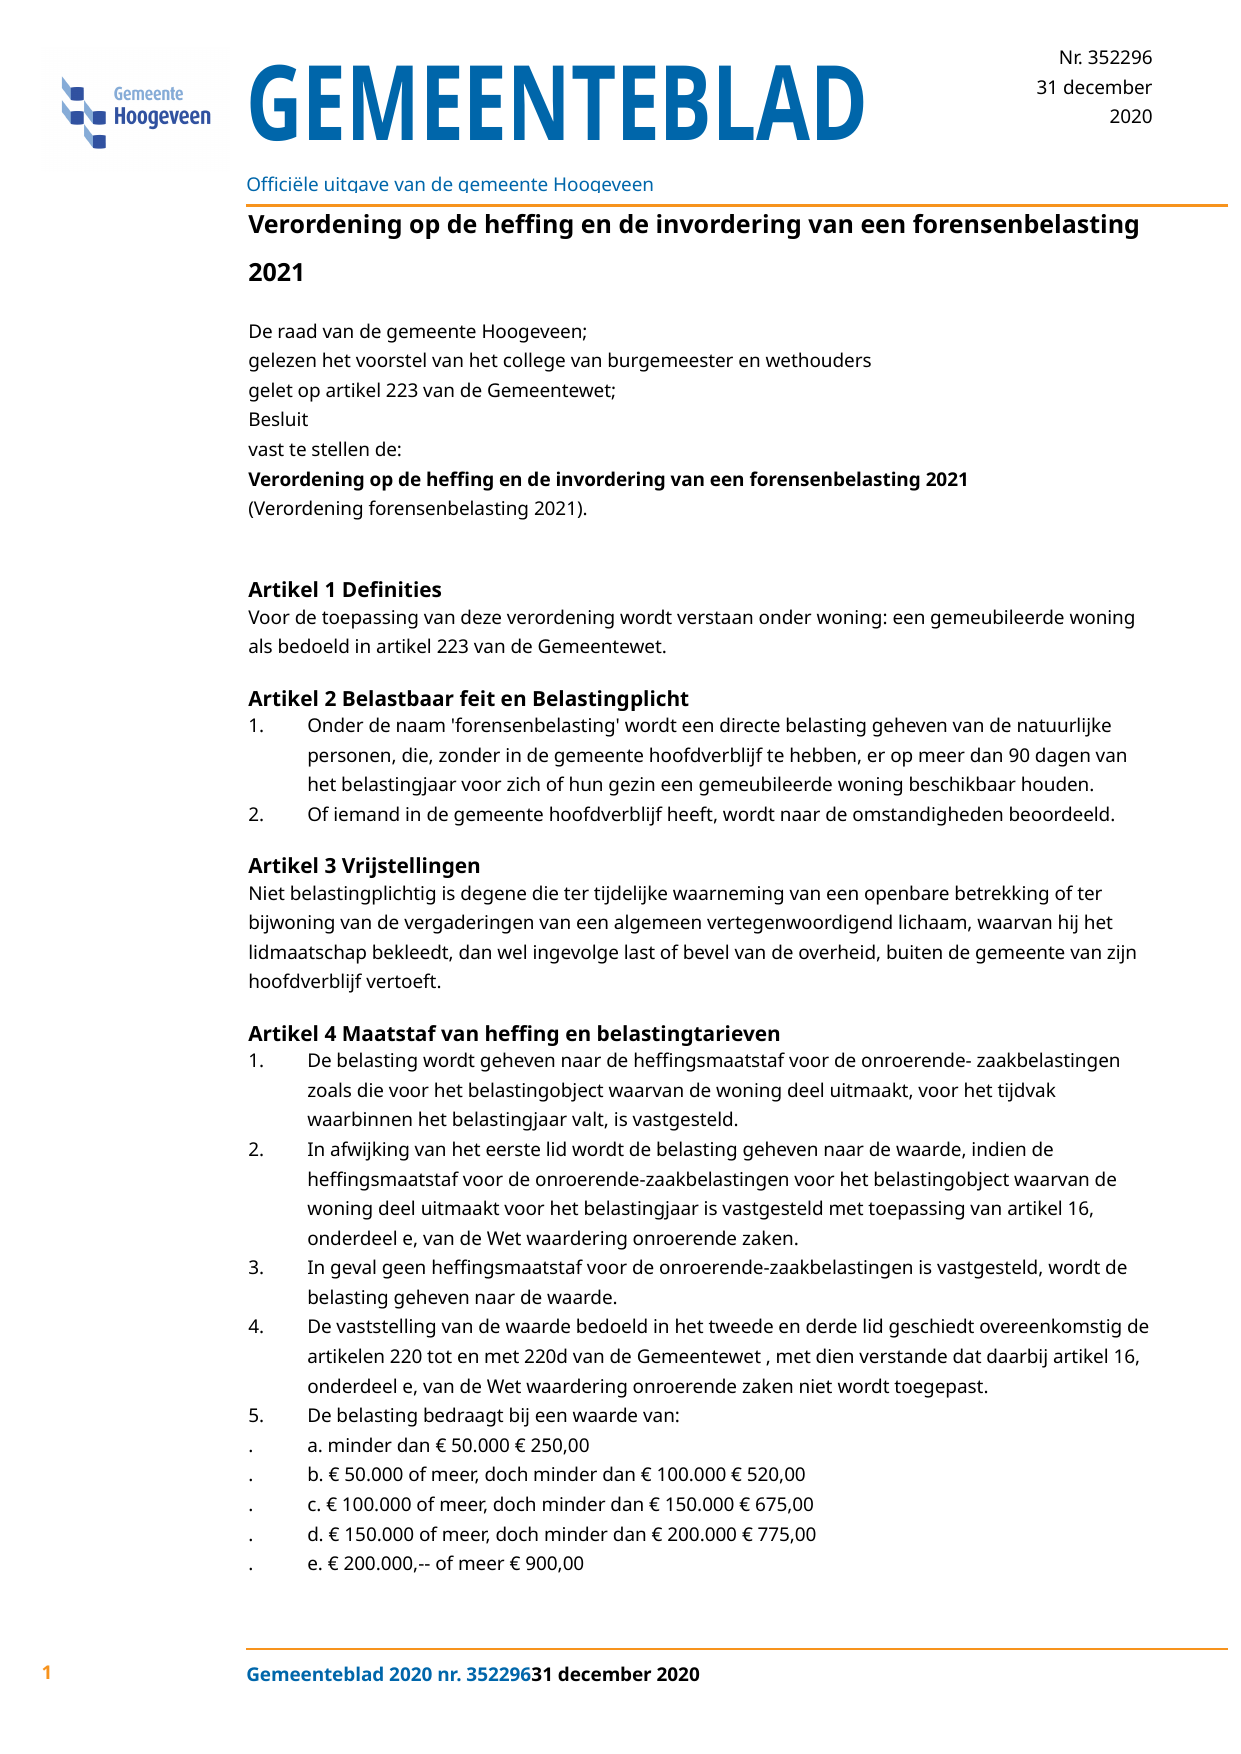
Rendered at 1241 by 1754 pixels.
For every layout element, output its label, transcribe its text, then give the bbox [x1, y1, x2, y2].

text Artikel 2 Belastbaar feit en Belastingplicht [248, 684, 1152, 712]
text gelet op artikel 223 van de Gemeentewet; [248, 377, 1152, 403]
text Verordening op de heffing en de invordering van een forensenbelasting 2021 [248, 207, 1152, 288]
list b. € 50.000 of meer, doch minder dan € 100.000 € 520,00 [248, 1462, 1152, 1487]
text Voor de toepassing van deze verordening wordt verstaan onder woning: een gemeubileerde woning als bedoeld in artikel 223 van de Gemeentewet. [248, 604, 1152, 659]
list e. € 200.000,-- of meer € 900,00 [248, 1550, 1152, 1576]
list In geval geen heffingsmaatstaf voor de onroerende-zaakbelastingen is vastgesteld, wordt de belasting geheven naar de waarde. [248, 1254, 1152, 1310]
text De raad van de gemeente Hoogeveen; [248, 318, 1152, 344]
list De belasting bedraagt bij een waarde van: [248, 1402, 1152, 1428]
text Niet belastingplichtig is degene die ter tijdelijke waarneming van een openbare betrekking of ter bijwoning van de vergaderingen van een algemeen vertegenwoordigend lichaam, waarvan hij het lidmaatschap bekleedt, dan wel ingevolge last of bevel van de overheid, buiten de gemeente van zijn hoofdverblijf vertoeft. [248, 880, 1152, 994]
text Artikel 3 Vrijstellingen [248, 851, 1152, 880]
list a. minder dan € 50.000 € 250,00 [248, 1432, 1152, 1458]
list De belasting wordt geheven naar de heffingsmaatstaf voor de onroerende- zaakbelastingen zoals die voor het belastingobject waarvan de woning deel uitmaakt, voor het tijdvak waarbinnen het belastingjaar valt, is vastgesteld. [248, 1047, 1152, 1132]
list De vaststelling van de waarde bedoeld in het tweede en derde lid geschiedt overeenkomstig de artikelen 220 tot en met 220d van de Gemeentewet , met dien verstande dat daarbij artikel 16, onderdeel e, van de Wet waardering onroerende zaken niet wordt toegepast. [248, 1314, 1152, 1399]
text vast te stellen de: [248, 436, 1152, 462]
list Of iemand in de gemeente hoofdverblijf heeft, wordt naar de omstandigheden beoordeeld. [248, 801, 1152, 827]
list Onder de naam 'forensenbelasting' wordt een directe belasting geheven van de natuurlijke personen, die, zonder in de gemeente hoofdverblijf te hebben, er op meer dan 90 dagen van het belastingjaar voor zich of hun gezin een gemeubileerde woning beschikbaar houden. [248, 712, 1152, 797]
text (Verordening forensenbelasting 2021). [248, 495, 1152, 521]
text Artikel 4 Maatstaf van heffing en belastingtarieven [248, 1019, 1152, 1047]
text Artikel 1 Definities [248, 575, 1152, 604]
list d. € 150.000 of meer, doch minder dan € 200.000 € 775,00 [248, 1521, 1152, 1547]
text Verordening op de heffing en de invordering van een forensenbelasting 2021 [248, 466, 1152, 492]
text Besluit [248, 407, 1152, 432]
list In afwijking van het eerste lid wordt de belasting geheven naar de waarde, indien de heffingsmaatstaf voor de onroerende-zaakbelastingen voor het belastingobject waarvan de woning deel uitmaakt voor het belastingjaar is vastgesteld met toepassing van artikel 16, onderdeel e, van de Wet waardering onroerende zaken. [248, 1136, 1152, 1251]
list c. € 100.000 of meer, doch minder dan € 150.000 € 675,00 [248, 1491, 1152, 1517]
picture [41, 47, 231, 172]
text gelezen het voorstel van het college van burgemeester en wethouders [248, 347, 1152, 373]
